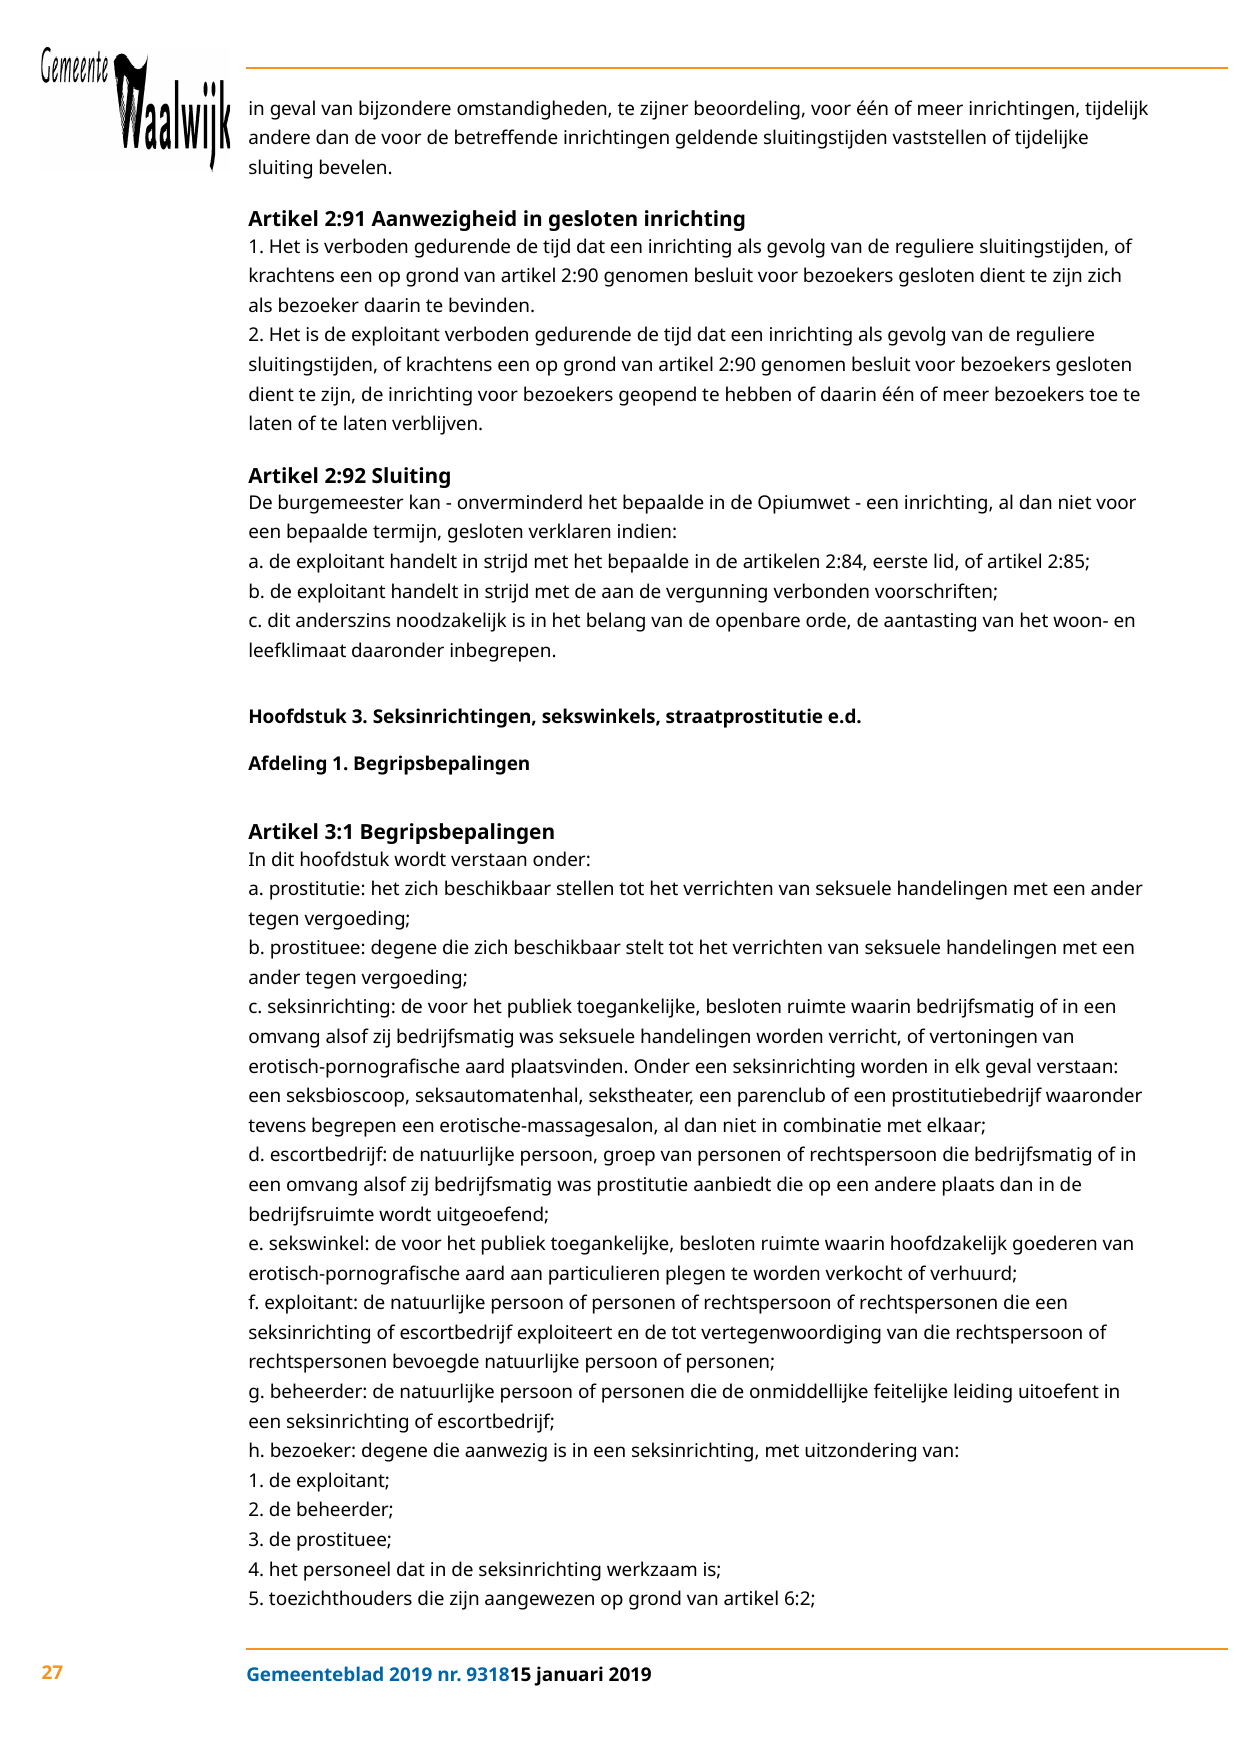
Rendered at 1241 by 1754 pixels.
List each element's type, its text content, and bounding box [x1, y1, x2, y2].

text f. exploitant: de natuurlijke persoon of personen of rechtspersoon of rechtspersonen die een seksinrichting of escortbedrijf exploiteert en de tot vertegenwoordiging van die rechtspersoon of rechtspersonen bevoegde natuurlijke persoon of personen; [248, 1289, 1152, 1374]
text c. dit anderszins noodzakelijk is in het belang van de openbare orde, de aantasting van het woon- en leefklimaat daaronder inbegrepen. [248, 607, 1152, 663]
text In dit hoofdstuk wordt verstaan onder: [248, 846, 1152, 872]
text b. prostituee: degene die zich beschikbaar stelt tot het verrichten van seksuele handelingen met een ander tegen vergoeding; [248, 934, 1152, 990]
text De burgemeester kan - onverminderd het bepaalde in de Opiumwet - een inrichting, al dan niet voor een bepaalde termijn, gesloten verklaren indien: [248, 489, 1152, 544]
picture [41, 47, 231, 172]
text 2. de beheerder; [248, 1497, 1152, 1522]
text 4. het personeel dat in de seksinrichting werkzaam is; [248, 1556, 1152, 1582]
text e. sekswinkel: de voor het publiek toegankelijke, besloten ruimte waarin hoofdzakelijk goederen van erotisch-pornografische aard aan particulieren plegen te worden verkocht of verhuurd; [248, 1230, 1152, 1286]
text Artikel 3:1 Begripsbepalingen [248, 817, 1152, 846]
text a. prostitutie: het zich beschikbaar stellen tot het verrichten van seksuele handelingen met een ander tegen vergoeding; [248, 875, 1152, 931]
text Hoofdstuk 3. Seksinrichtingen, sekswinkels, straatprostitutie e.d. [248, 703, 1152, 729]
text 3. de prostituee; [248, 1526, 1152, 1552]
text Afdeling 1. Begripsbepalingen [248, 750, 1152, 776]
text Artikel 2:92 Sluiting [248, 461, 1152, 489]
text 5. toezichthouders die zijn aangewezen op grond van artikel 6:2; [248, 1585, 1152, 1611]
text 2. Het is de exploitant verboden gedurende de tijd dat een inrichting als gevolg van de reguliere sluitingstijden, of krachtens een op grond van artikel 2:90 genomen besluit voor bezoekers gesloten dient te zijn, de inrichting voor bezoekers geopend te hebben of daarin één of meer bezoekers toe te laten of te laten verblijven. [248, 322, 1152, 436]
text h. bezoeker: degene die aanwezig is in een seksinrichting, met uitzondering van: [248, 1437, 1152, 1463]
text a. de exploitant handelt in strijd met het bepaalde in de artikelen 2:84, eerste lid, of artikel 2:85; [248, 548, 1152, 574]
text Artikel 2:91 Aanwezigheid in gesloten inrichting [248, 204, 1152, 233]
text g. beheerder: de natuurlijke persoon of personen die de onmiddellijke feitelijke leiding uitoefent in een seksinrichting of escortbedrijf; [248, 1378, 1152, 1434]
text in geval van bijzondere omstandigheden, te zijner beoordeling, voor één of meer inrichtingen, tijdelijk andere dan de voor de betreffende inrichtingen geldende sluitingstijden vaststellen of tijdelijke sluiting bevelen. [248, 95, 1152, 180]
text b. de exploitant handelt in strijd met de aan de vergunning verbonden voorschriften; [248, 578, 1152, 604]
text d. escortbedrijf: de natuurlijke persoon, groep van personen of rechtspersoon die bedrijfsmatig of in een omvang alsof zij bedrijfsmatig was prostitutie aanbiedt die op een andere plaats dan in de bedrijfsruimte wordt uitgeoefend; [248, 1142, 1152, 1227]
text 1. Het is verboden gedurende de tijd dat een inrichting als gevolg van de reguliere sluitingstijden, of krachtens een op grond van artikel 2:90 genomen besluit voor bezoekers gesloten dient te zijn zich als bezoeker daarin te bevinden. [248, 233, 1152, 318]
text 1. de exploitant; [248, 1467, 1152, 1493]
text c. seksinrichting: de voor het publiek toegankelijke, besloten ruimte waarin bedrijfsmatig of in een omvang alsof zij bedrijfsmatig was seksuele handelingen worden verricht, of vertoningen van erotisch-pornografische aard plaatsvinden. Onder een seksinrichting worden in elk geval verstaan: een seksbioscoop, seksautomatenhal, sekstheater, een parenclub of een prostitutiebedrijf waaronder tevens begrepen een erotische-massagesalon, al dan niet in combinatie met elkaar; [248, 994, 1152, 1138]
